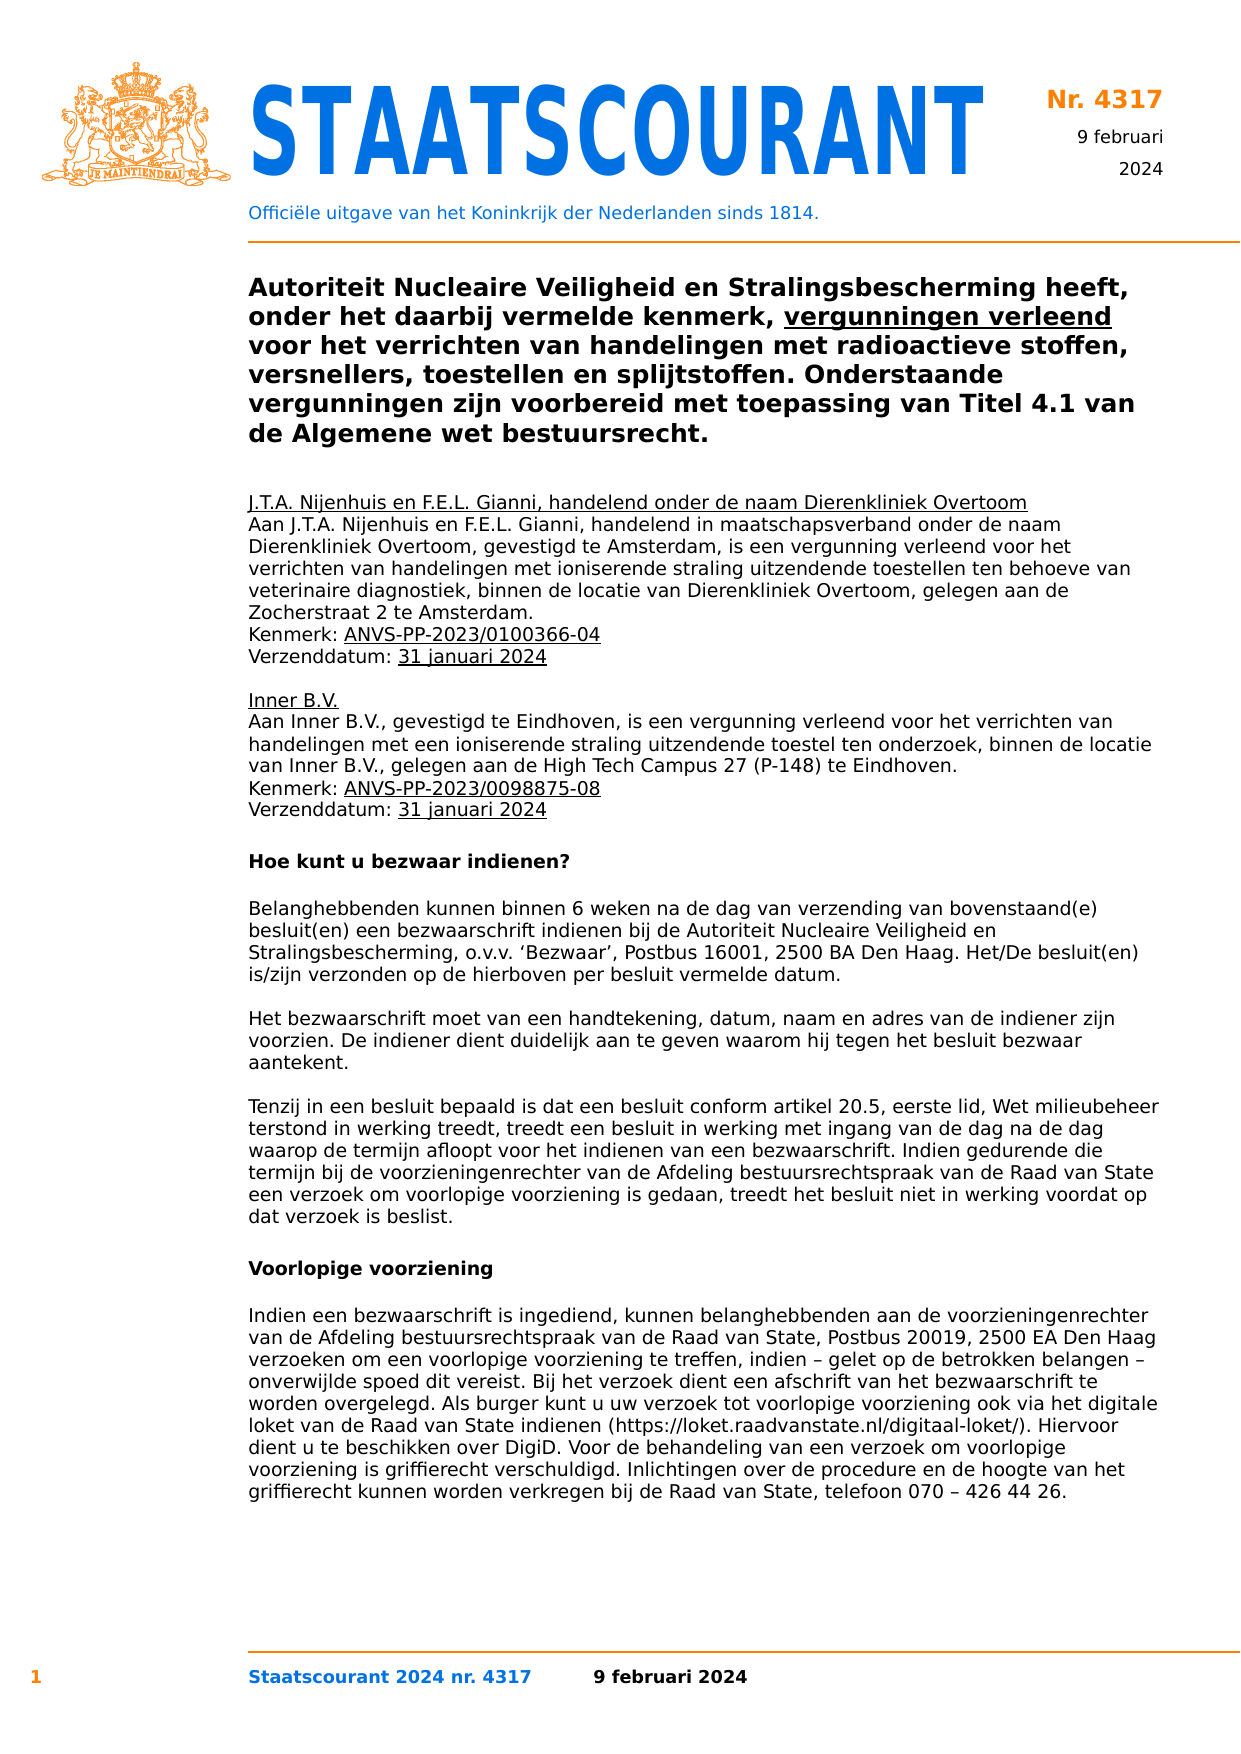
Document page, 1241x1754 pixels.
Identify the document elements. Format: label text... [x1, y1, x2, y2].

text Kenmerk: ANVS-PP-2023/0100366-04 [248, 624, 1163, 646]
text Tenzij in een besluit bepaald is dat een besluit conform artikel 20.5, eerste lid, Wet milieubeheer terstond in werking treedt, treedt een besluit in werking met ingang van de dag na de dag waarop de termijn afloopt voor het indienen van een bezwaarschrift. Indien gedurende die termijn bij de voorzieningenrechter van de Afdeling bestuursrechtspraak van de Raad van State een verzoek om voorlopige voorziening is gedaan, treedt het besluit niet in werking voordat op dat verzoek is beslist. [248, 1096, 1163, 1228]
text Indien een bezwaarschrift is ingediend, kunnen belanghebbenden aan de voorzieningenrechter van de Afdeling bestuursrechtspraak van de Raad van State, Postbus 20019, 2500 EA Den Haag verzoeken om een voorlopige voorziening te treffen, indien – gelet op de betrokken belangen – onverwijlde spoed dit vereist. Bij het verzoek dient een afschrift van het bezwaarschrift te worden overgelegd. Als burger kunt u uw verzoek tot voorlopige voorziening ook via het digitale loket van de Raad van State indienen (https://loket.raadvanstate.nl/digitaal-loket/). Hiervoor dient u te beschikken over DigiD. Voor de behandeling van een verzoek om voorlopige voorziening is griffierecht verschuldigd. Inlichtingen over de procedure en de hoogte van het griffierecht kunnen worden verkregen bij de Raad van State, telefoon 070 – 426 44 26. [248, 1305, 1163, 1503]
text Kenmerk: ANVS-PP-2023/0098875-08 [248, 777, 1163, 799]
table_cell 9 februari [998, 121, 1240, 153]
text J.T.A. Nijenhuis en F.E.L. Gianni, handelend onder de naam Dierenkliniek Overtoom [248, 492, 1163, 514]
table_cell 2024 [998, 153, 1240, 203]
table_header STAATSCOURANT [248, 62, 998, 203]
text Inner B.V. [248, 689, 1163, 711]
picture [41, 62, 231, 186]
text Het bezwaarschrift moet van een handtekening, datum, naam en adres van de indiener zijn voorzien. De indiener dient duidelijk aan te geven waarom hij tegen het besluit bezwaar aantekent. [248, 1008, 1163, 1074]
table_header Nr. 4317 [998, 62, 1240, 121]
text Verzenddatum: 31 januari 2024 [248, 799, 1163, 821]
text Verzenddatum: 31 januari 2024 [248, 646, 1163, 668]
text Aan Inner B.V., gevestigd te Eindhoven, is een vergunning verleend voor het verrichten van handelingen met een ioniserende straling uitzendende toestel ten onderzoek, binnen de locatie van Inner B.V., gelegen aan de High Tech Campus 27 (P-148) te Eindhoven. [248, 711, 1163, 777]
text Aan J.T.A. Nijenhuis en F.E.L. Gianni, handelend in maatschapsverband onder de naam Dierenkliniek Overtoom, gevestigd te Amsterdam, is een vergunning verleend voor het verrichten van handelingen met ioniserende straling uitzendende toestellen ten behoeve van veterinaire diagnostiek, binnen de locatie van Dierenkliniek Overtoom, gelegen aan de Zocherstraat 2 te Amsterdam. [248, 514, 1163, 624]
subtitle Voorlopige voorziening [248, 1258, 1163, 1280]
table_cell Officiële uitgave van het Koninkrijk der Nederlanden sinds 1814. [248, 203, 1240, 241]
subtitle Hoe kunt u bezwaar indienen? [248, 851, 1163, 873]
table_header [25, 62, 248, 241]
subtitle Autoriteit Nucleaire Veiligheid en Stralingsbescherming heeft, onder het daarbij vermelde kenmerk, vergunningen verleend voor het verrichten van handelingen met radioactieve stoffen, versnellers, toestellen en splijtstoffen. Onderstaande vergunningen zijn voorbereid met toepassing van Titel 4.1 van de Algemene wet bestuursrecht. [248, 273, 1163, 448]
text Belanghebbenden kunnen binnen 6 weken na de dag van verzending van bovenstaand(e) besluit(en) een bezwaarschrift indienen bij de Autoriteit Nucleaire Veiligheid en Stralingsbescherming, o.v.v. ‘Bezwaar’, Postbus 16001, 2500 BA Den Haag. Het/De besluit(en) is/zijn verzonden op de hierboven per besluit vermelde datum. [248, 898, 1163, 986]
